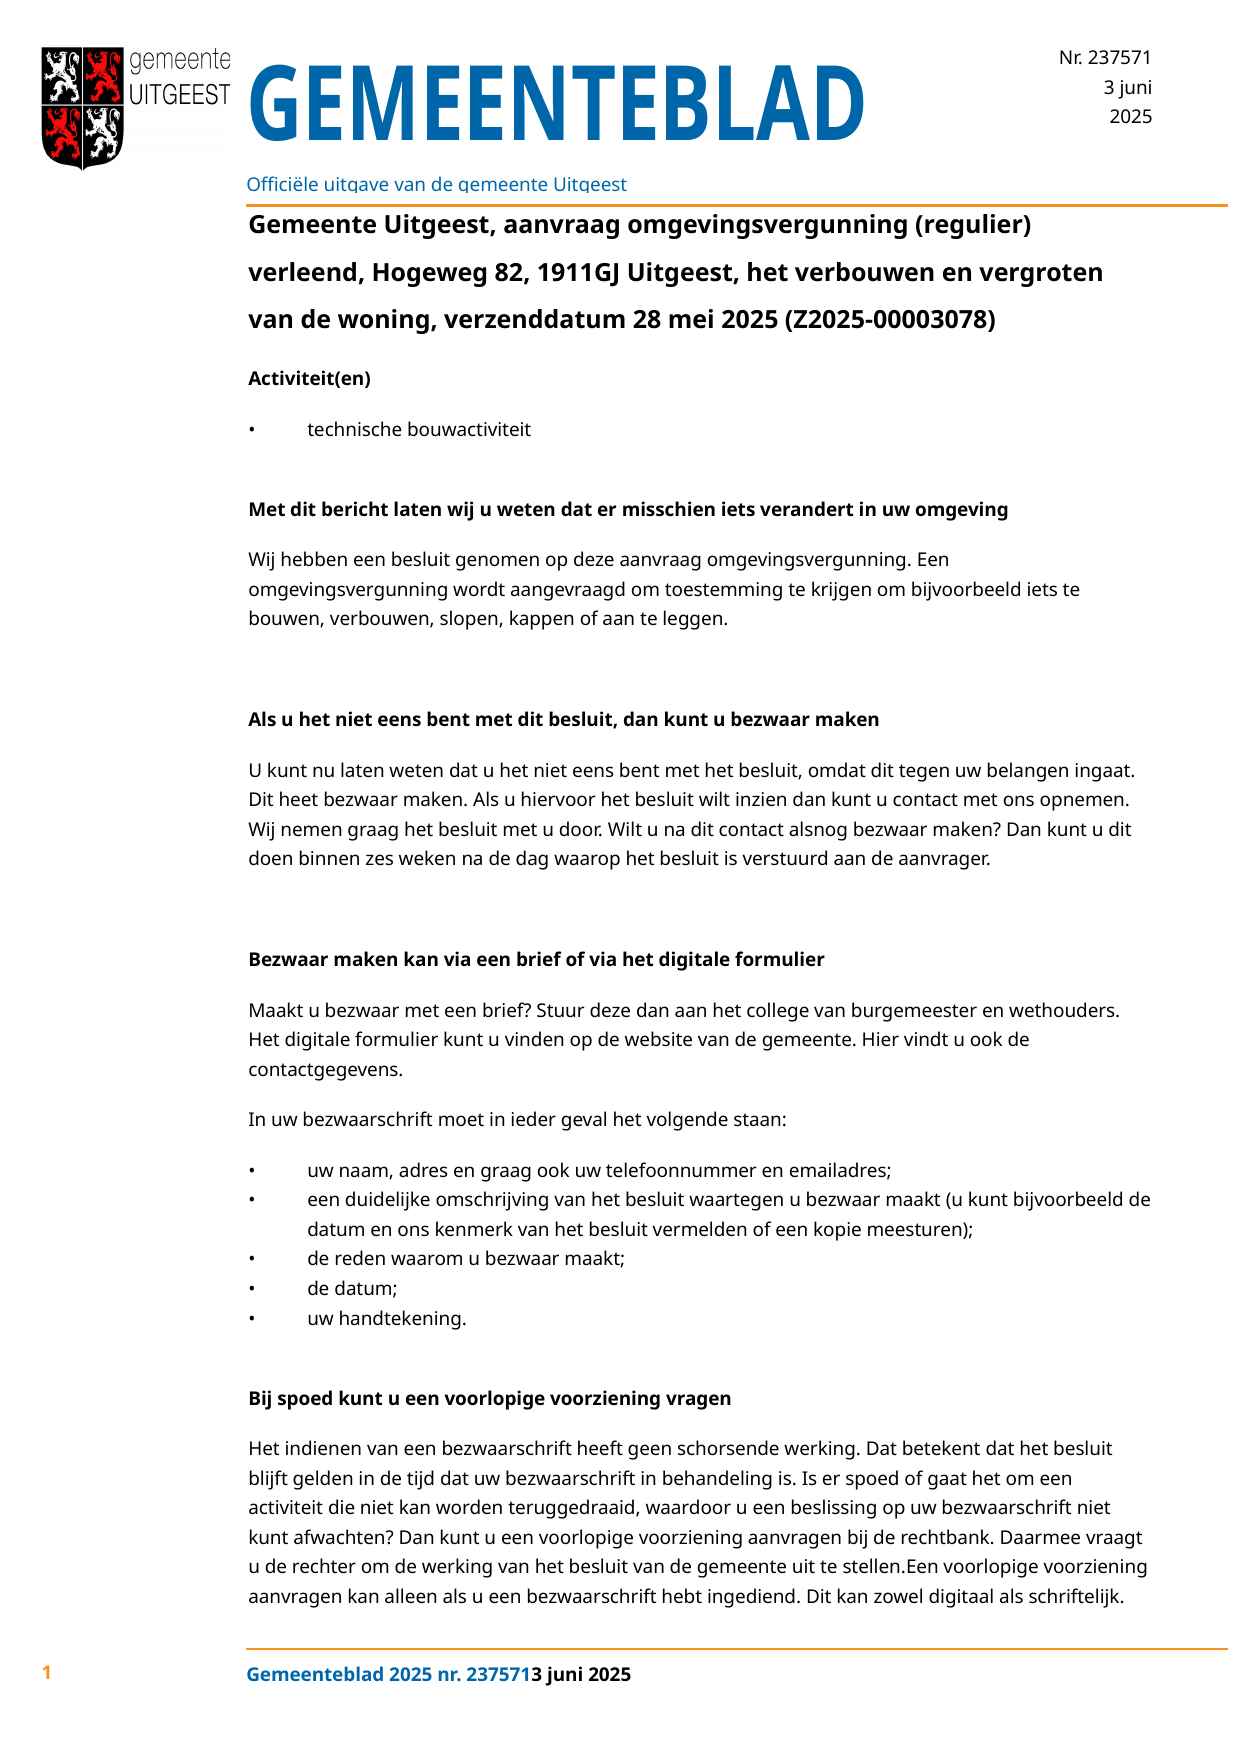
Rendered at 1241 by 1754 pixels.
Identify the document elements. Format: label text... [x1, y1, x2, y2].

list de reden waarom u bezwaar maakt; [248, 1246, 1152, 1271]
list uw handtekening. [248, 1305, 1152, 1330]
text Wij hebben een besluit genomen op deze aanvraag omgevingsvergunning. Een omgevingsvergunning wordt aangevraagd om toestemming te krijgen om bijvoorbeeld iets te bouwen, verbouwen, slopen, kappen of aan te leggen. [248, 546, 1152, 631]
list de datum; [248, 1275, 1152, 1301]
text In uw bezwaarschrift moet in ieder geval het volgende staan: [248, 1106, 1152, 1132]
text Bezwaar maken kan via een brief of via het digitale formulier [248, 946, 1152, 972]
text Bij spoed kunt u een voorlopige voorziening vragen [248, 1385, 1152, 1410]
list technische bouwactiviteit [248, 416, 1152, 442]
list een duidelijke omschrijving van het besluit waartegen u bezwaar maakt (u kunt bijvoorbeeld de datum en ons kenmerk van het besluit vermelden of een kopie meesturen); [248, 1186, 1152, 1242]
text Met dit bericht laten wij u weten dat er misschien iets verandert in uw omgeving [248, 496, 1152, 522]
text U kunt nu laten weten dat u het niet eens bent met het besluit, omdat dit tegen uw belangen ingaat. Dit heet bezwaar maken. Als u hiervoor het besluit wilt inzien dan kunt u contact met ons opnemen. Wij nemen graag het besluit met u door. Wilt u na dit contact alsnog bezwaar maken? Dan kunt u dit doen binnen zes weken na de dag waarop het besluit is verstuurd aan de aanvrager. [248, 757, 1152, 871]
picture [41, 47, 231, 172]
text Gemeente Uitgeest, aanvraag omgevingsvergunning (regulier) verleend, Hogeweg 82, 1911GJ Uitgeest, het verbouwen en vergroten van de woning, verzenddatum 28 mei 2025 (Z2025-00003078) [248, 207, 1152, 336]
list uw naam, adres en graag ook uw telefoonnummer en emailadres; [248, 1157, 1152, 1182]
text Activiteit(en) [248, 366, 1152, 391]
text Als u het niet eens bent met dit besluit, dan kunt u bezwaar maken [248, 706, 1152, 732]
text Het indienen van een bezwaarschrift heeft geen schorsende werking. Dat betekent dat het besluit blijft gelden in de tijd dat uw bezwaarschrift in behandeling is. Is er spoed of gaat het om een activiteit die niet kan worden teruggedraaid, waardoor u een beslissing op uw bezwaarschrift niet kunt afwachten? Dan kunt u een voorlopige voorziening aanvragen bij de rechtbank. Daarmee vraagt u de rechter om de werking van het besluit van de gemeente uit te stellen.Een voorlopige voorziening aanvragen kan alleen als u een bezwaarschrift hebt ingediend. Dit kan zowel digitaal als schriftelijk. [248, 1435, 1152, 1609]
text Maakt u bezwaar met een brief? Stuur deze dan aan het college van burgemeester en wethouders. Het digitale formulier kunt u vinden op de website van de gemeente. Hier vindt u ook de contactgegevens. [248, 997, 1152, 1082]
